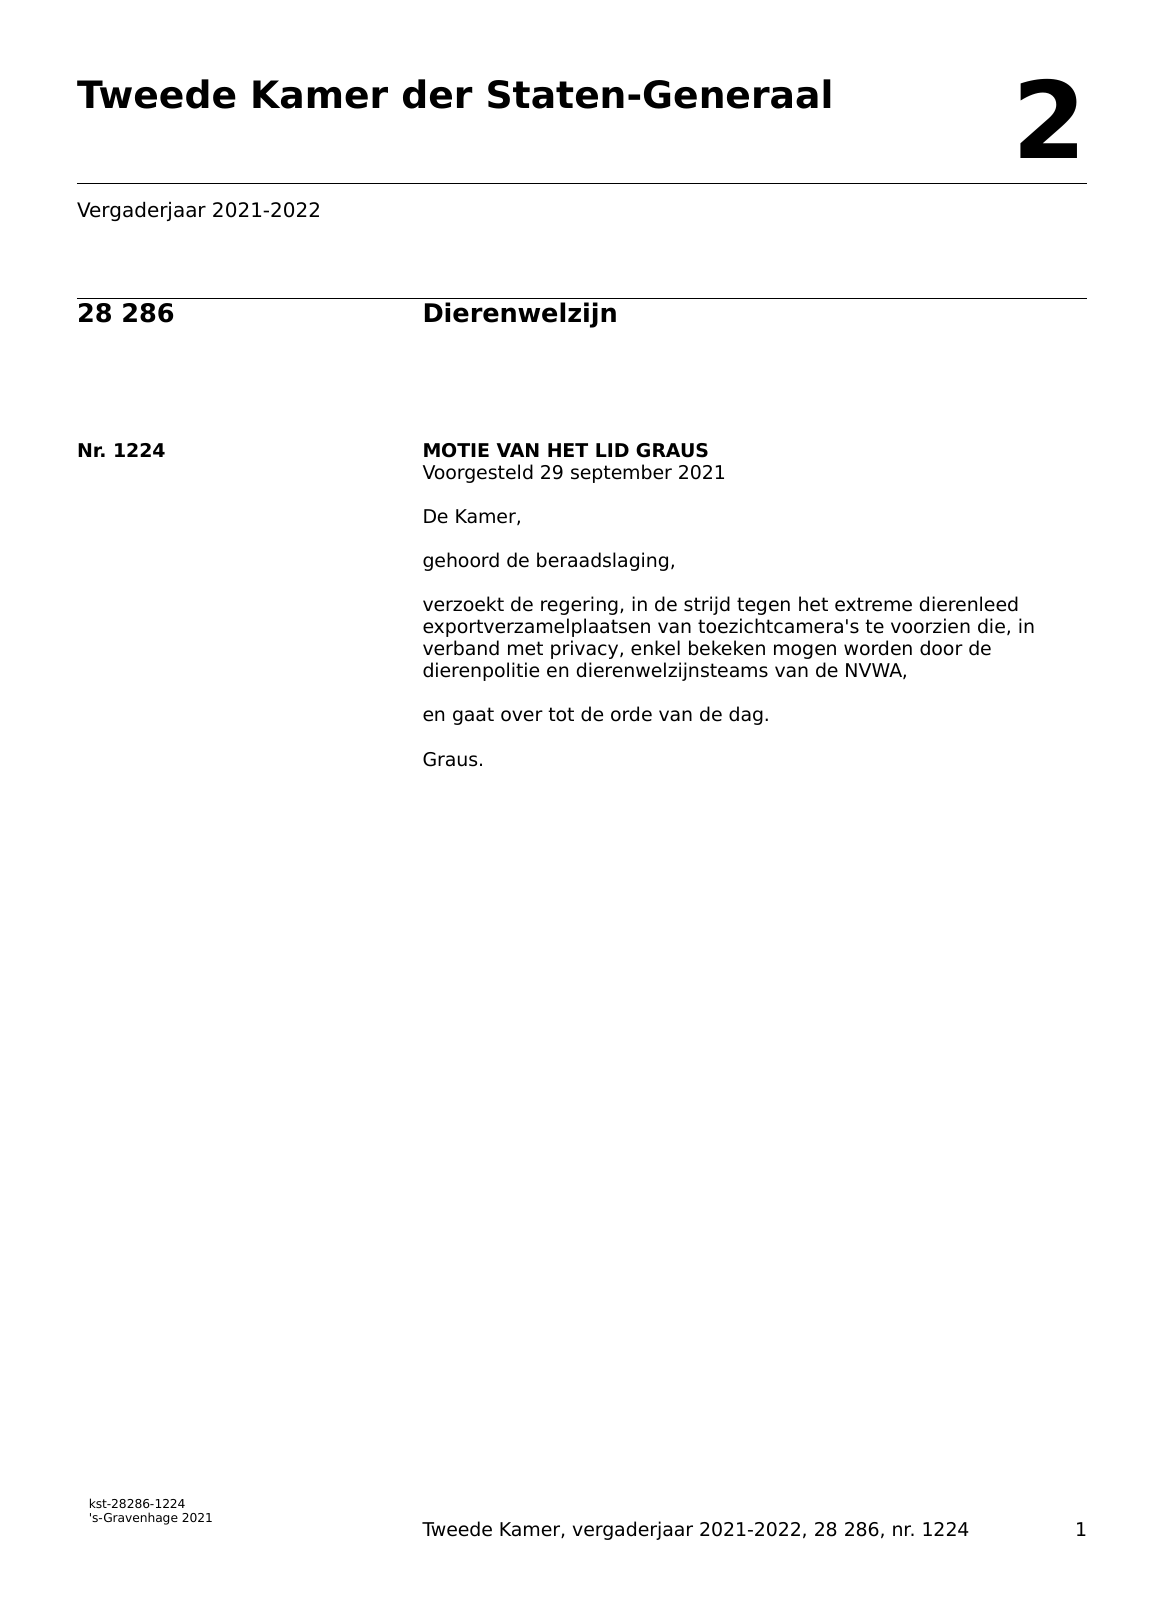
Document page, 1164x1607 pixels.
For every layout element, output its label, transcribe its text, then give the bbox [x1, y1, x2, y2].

subtitle Nr. 1224 MOTIE VAN HET LID GRAUS [77, 440, 1087, 462]
text 's-Gravenhage 2021 [88, 1511, 323, 1525]
subtitle 28 286 Dierenwelzijn [77, 299, 1087, 329]
table_header Tweede Kamer der Staten-Generaal [77, 59, 886, 183]
text Voorgesteld 29 september 2021 [422, 462, 1087, 484]
text De Kamer, [422, 506, 1087, 528]
text kst-28286-1224 [88, 1497, 323, 1511]
text verzoekt de regering, in de strijd tegen het extreme dierenleed exportverzamelplaatsen van toezichtcamera's te voorzien die, in verband met privacy, enkel bekeken mogen worden door de dierenpolitie en dierenwelzijnsteams van de NVWA, [422, 594, 1087, 682]
table_cell Vergaderjaar 2021-2022 [77, 184, 1087, 298]
text Graus. [422, 748, 1087, 770]
text en gaat over tot de orde van de dag. [422, 704, 1087, 726]
text gehoord de beraadslaging, [422, 550, 1087, 572]
table_header 2 [886, 59, 1087, 183]
